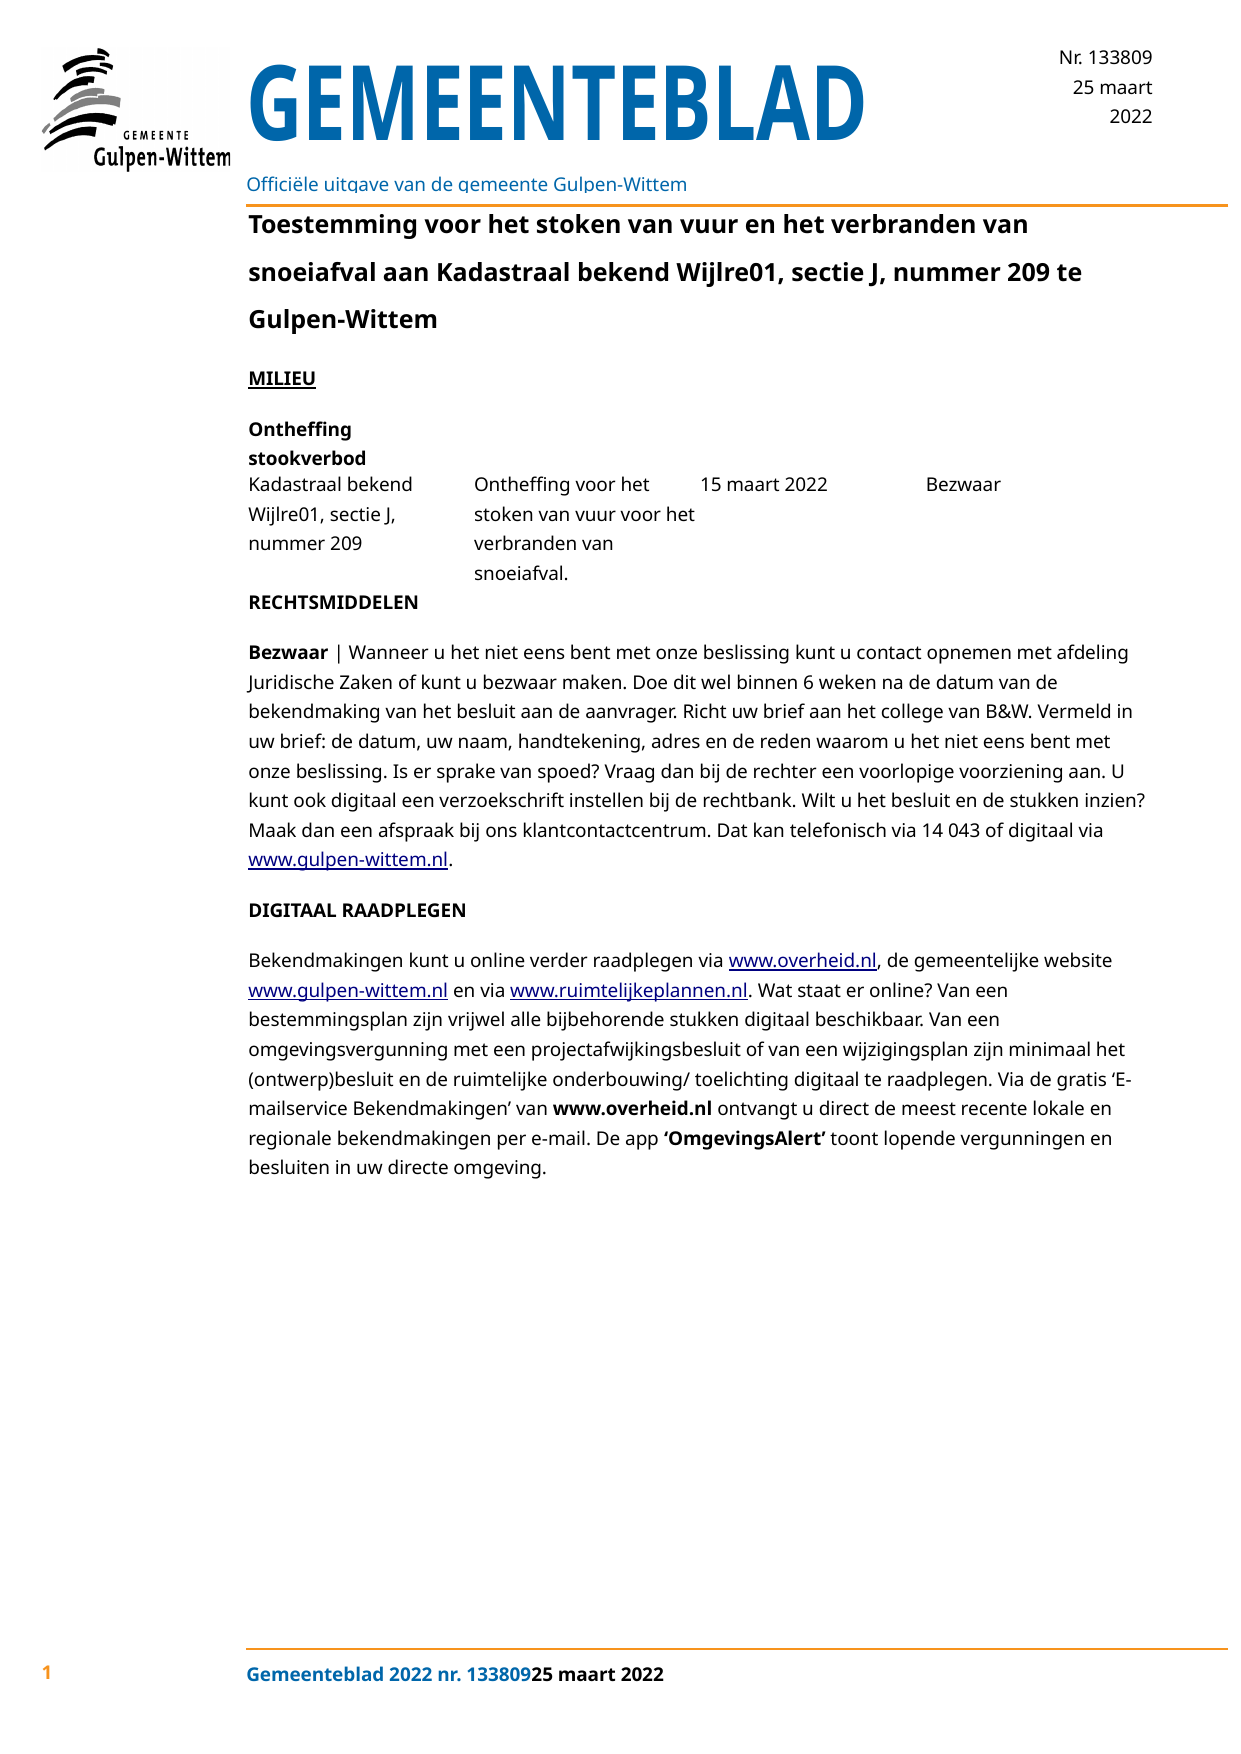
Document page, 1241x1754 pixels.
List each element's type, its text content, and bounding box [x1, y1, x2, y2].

picture [41, 47, 231, 172]
text Bekendmakingen kunt u online verder raadplegen via www.overheid.nl, de gemeentelijke website www.gulpen-wittem.nl en via www.ruimtelijkeplannen.nl. Wat staat er online? Van een bestemmingsplan zijn vrijwel alle bijbehorende stukken digitaal beschikbaar. Van een omgevingsvergunning met een projectafwijkingsbesluit of van een wijzigingsplan zijn minimaal het (ontwerp)besluit en de ruimtelijke onderbouwing/ toelichting digitaal te raadplegen. Via de gratis ‘E-mailservice Bekendmakingen’ van www.overheid.nl ontvangt u direct de meest recente lokale en regionale bekendmakingen per e-mail. De app ‘OmgevingsAlert’ toont lopende vergunningen en besluiten in uw directe omgeving. [248, 947, 1152, 1180]
text Bezwaar | Wanneer u het niet eens bent met onze beslissing kunt u contact opnemen met afdeling Juridische Zaken of kunt u bezwaar maken. Doe dit wel binnen 6 weken na de datum van de bekendmaking van het besluit aan de aanvrager. Richt uw brief aan het college van B&W. Vermeld in uw brief: de datum, uw naam, handtekening, adres en de reden waarom u het niet eens bent met onze beslissing. Is er sprake van spoed? Vraag dan bij de rechter een voorlopige voorziening aan. U kunt ook digitaal een verzoekschrift instellen bij de rechtbank. Wilt u het besluit en de stukken inzien? Maak dan een afspraak bij ons klantcontactcentrum. Dat kan telefonisch via 14 043 of digitaal via www.gulpen-wittem.nl. [248, 639, 1152, 872]
text DIGITAAL RAADPLEGEN [248, 897, 1152, 923]
text RECHTSMIDDELEN [248, 589, 1152, 615]
table_cell Kadastraal bekend Wijlre01, sectie J, nummer 209 [248, 471, 474, 586]
table_cell 15 maart 2022 [700, 471, 926, 586]
table_cell Bezwaar [926, 471, 1152, 586]
text MILIEU [248, 366, 1152, 391]
text Toestemming voor het stoken van vuur en het verbranden van snoeiafval aan Kadastraal bekend Wijlre01, sectie J, nummer 209 te Gulpen-Wittem [248, 207, 1152, 336]
table_header [926, 416, 1152, 471]
table_header Ontheffing stookverbod [248, 416, 474, 471]
table_cell Ontheffing voor het stoken van vuur voor het verbranden van snoeiafval. [474, 471, 700, 586]
table_header [474, 416, 700, 471]
table_header [700, 416, 926, 471]
